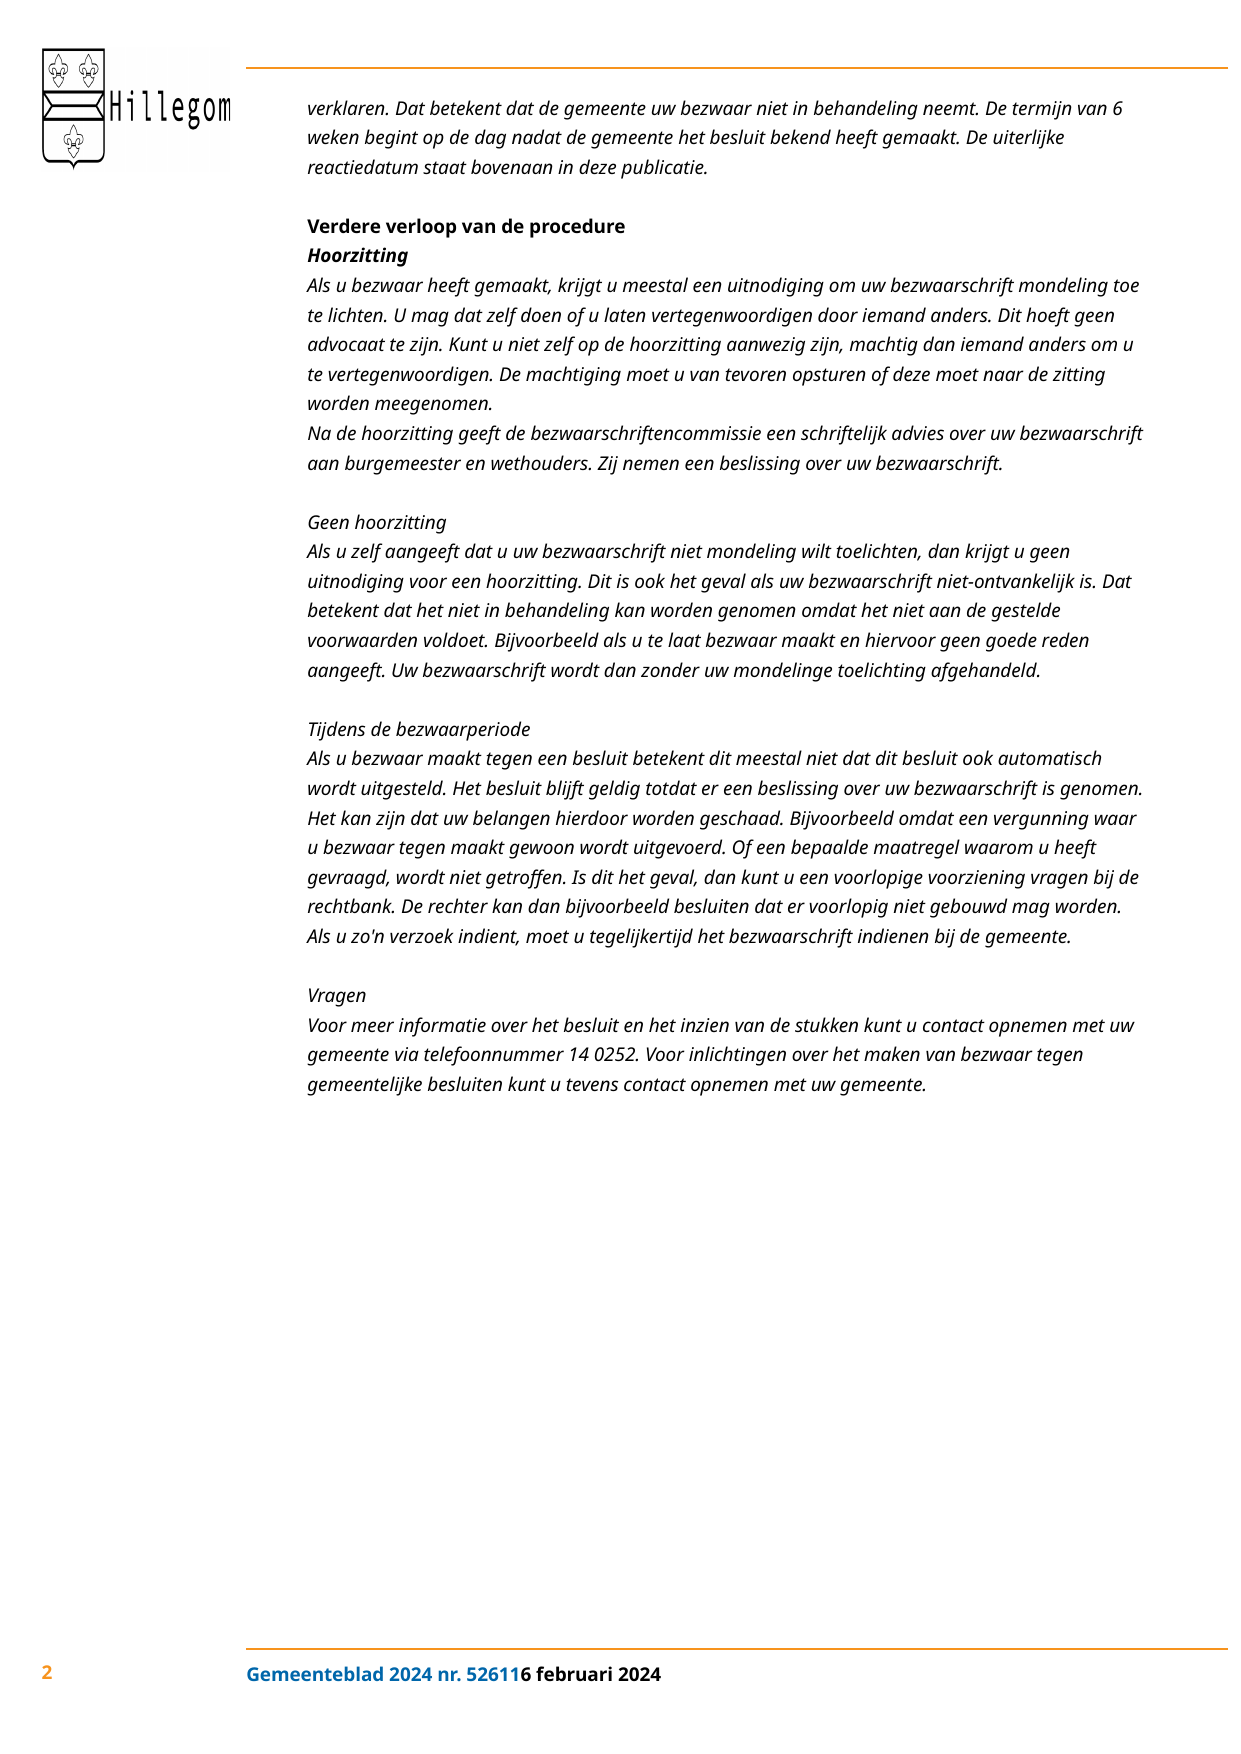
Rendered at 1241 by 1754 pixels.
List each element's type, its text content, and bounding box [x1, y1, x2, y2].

list Vragen [248, 982, 1152, 1008]
list Als u bezwaar maakt tegen een besluit betekent dit meestal niet dat dit besluit ook automatisch wordt uitgesteld. Het besluit blijft geldig totdat er een beslissing over uw bezwaarschrift is genomen. Het kan zijn dat uw belangen hierdoor worden geschaad. Bijvoorbeeld omdat een vergunning waar u bezwaar tegen maakt gewoon wordt uitgevoerd. Of een bepaalde maatregel waarom u heeft gevraagd, wordt niet getroffen. Is dit het geval, dan kunt u een voorlopige voorziening vragen bij de rechtbank. De rechter kan dan bijvoorbeeld besluiten dat er voorlopig niet gebouwd mag worden. Als u zo'n verzoek indient, moet u tegelijkertijd het bezwaarschrift indienen bij de gemeente. [248, 746, 1152, 949]
list verklaren. Dat betekent dat de gemeente uw bezwaar niet in behandeling neemt. De termijn van 6 weken begint op de dag nadat de gemeente het besluit bekend heeft gemaakt. De uiterlijke reactiedatum staat bovenaan in deze publicatie. [248, 95, 1152, 180]
list Voor meer informatie over het besluit en het inzien van de stukken kunt u contact opnemen met uw gemeente via telefoonnummer 14 0252. Voor inlichtingen over het maken van bezwaar tegen gemeentelijke besluiten kunt u tevens contact opnemen met uw gemeente. [248, 1012, 1152, 1097]
picture [41, 47, 231, 172]
list Geen hoorzitting [248, 509, 1152, 535]
list Na de hoorzitting geeft de bezwaarschriftencommissie een schriftelijk advies over uw bezwaarschrift aan burgemeester en wethouders. Zij nemen een beslissing over uw bezwaarschrift. [248, 420, 1152, 476]
list Hoorzitting [248, 243, 1152, 268]
list Als u bezwaar heeft gemaakt, krijgt u meestal een uitnodiging om uw bezwaarschrift mondeling toe te lichten. U mag dat zelf doen of u laten vertegenwoordigen door iemand anders. Dit hoeft geen advocaat te zijn. Kunt u niet zelf op de hoorzitting aanwezig zijn, machtig dan iemand anders om u te vertegenwoordigen. De machtiging moet u van tevoren opsturen of deze moet naar de zitting worden meegenomen. [248, 272, 1152, 416]
list Verdere verloop van de procedure [248, 213, 1152, 239]
list Tijdens de bezwaarperiode [248, 716, 1152, 742]
list Als u zelf aangeeft dat u uw bezwaarschrift niet mondeling wilt toelichten, dan krijgt u geen uitnodiging voor een hoorzitting. Dit is ook het geval als uw bezwaarschrift niet-ontvankelijk is. Dat betekent dat het niet in behandeling kan worden genomen omdat het niet aan de gestelde voorwaarden voldoet. Bijvoorbeeld als u te laat bezwaar maakt en hiervoor geen goede reden aangeeft. Uw bezwaarschrift wordt dan zonder uw mondelinge toelichting afgehandeld. [248, 538, 1152, 683]
